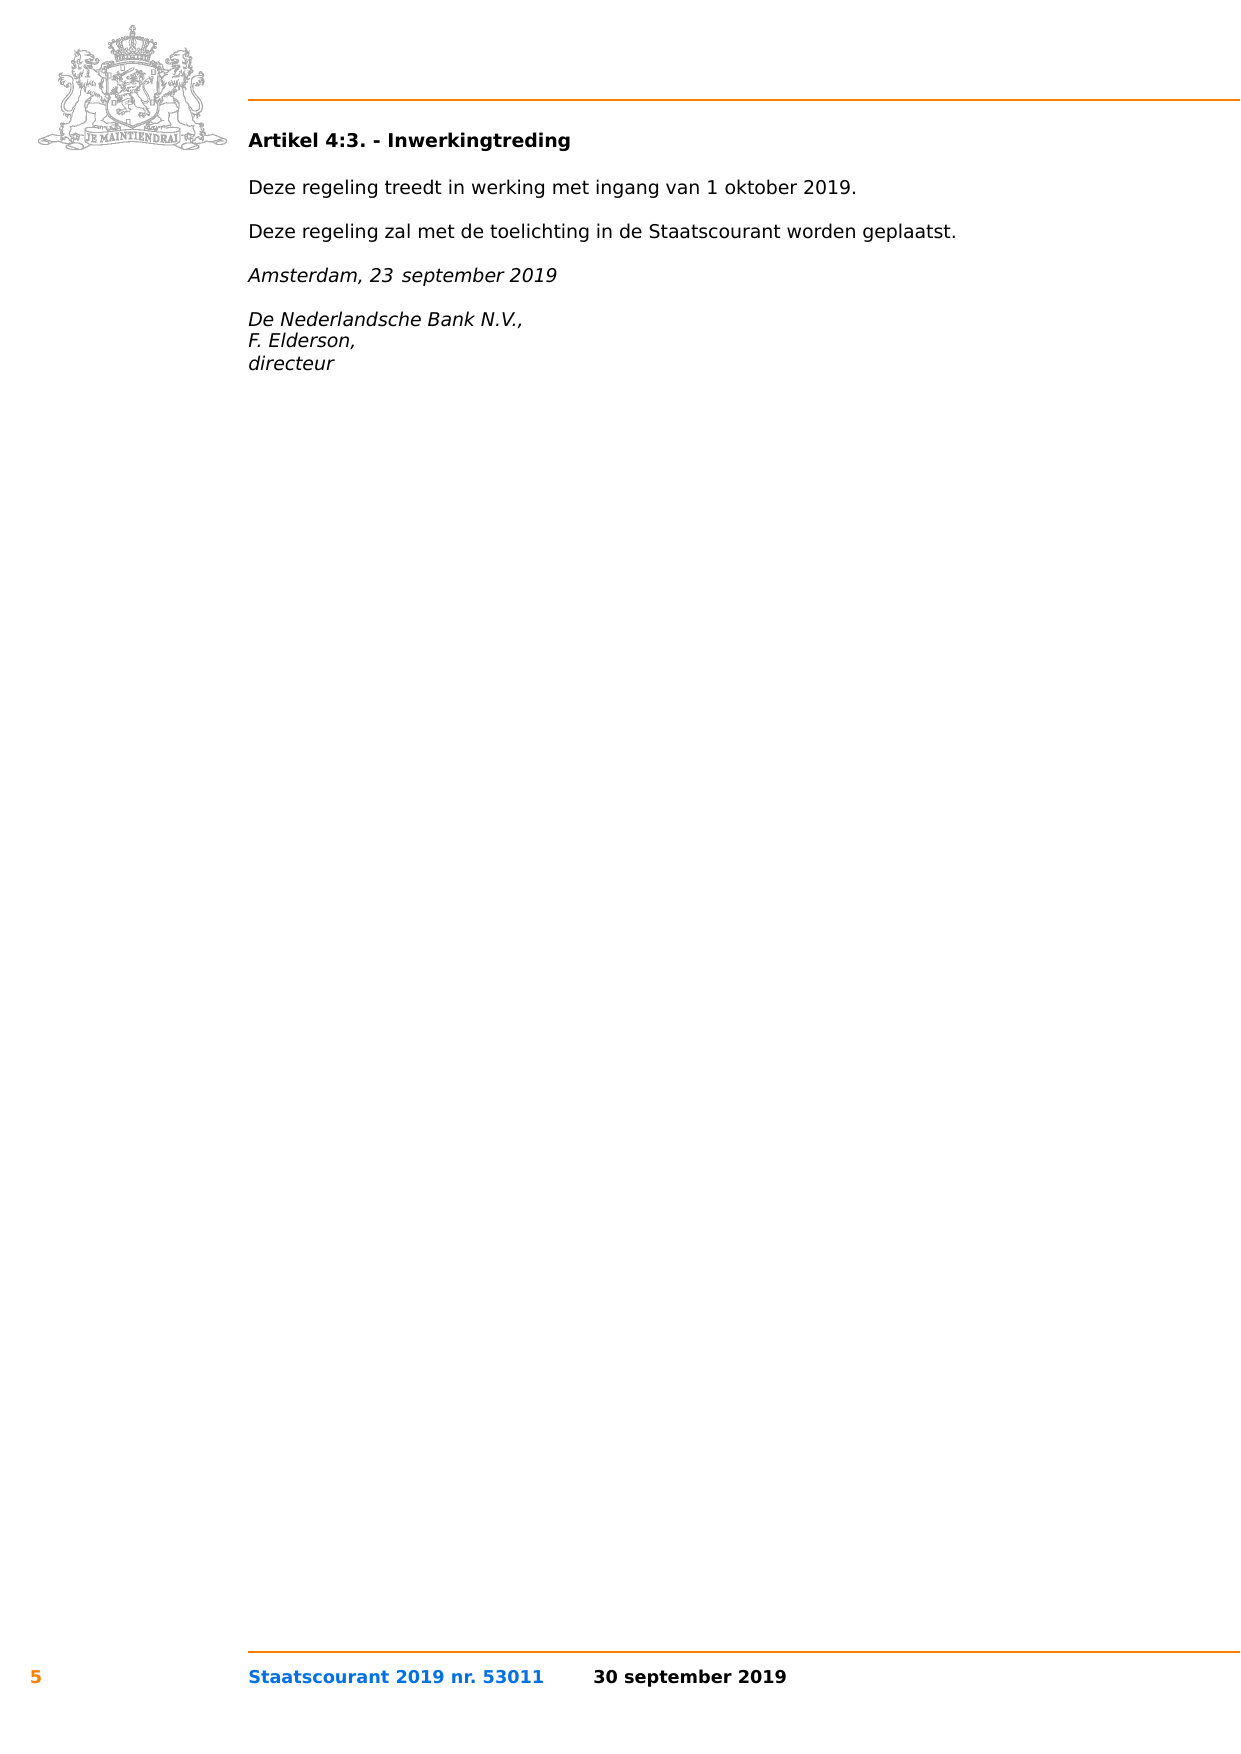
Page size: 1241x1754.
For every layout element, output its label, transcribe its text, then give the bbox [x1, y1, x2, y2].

text Amsterdam, 23 september 2019 [248, 264, 1163, 287]
text De Nederlandsche Bank N.V., F. Elderson, directeur [248, 308, 1163, 374]
subtitle Artikel 4:3. - Inwerkingtreding [248, 130, 1163, 152]
text Deze regeling zal met de toelichting in de Staatscourant worden geplaatst. [248, 221, 1163, 243]
picture [38, 25, 227, 150]
text Deze regeling treedt in werking met ingang van 1 oktober 2019. [248, 177, 1163, 199]
